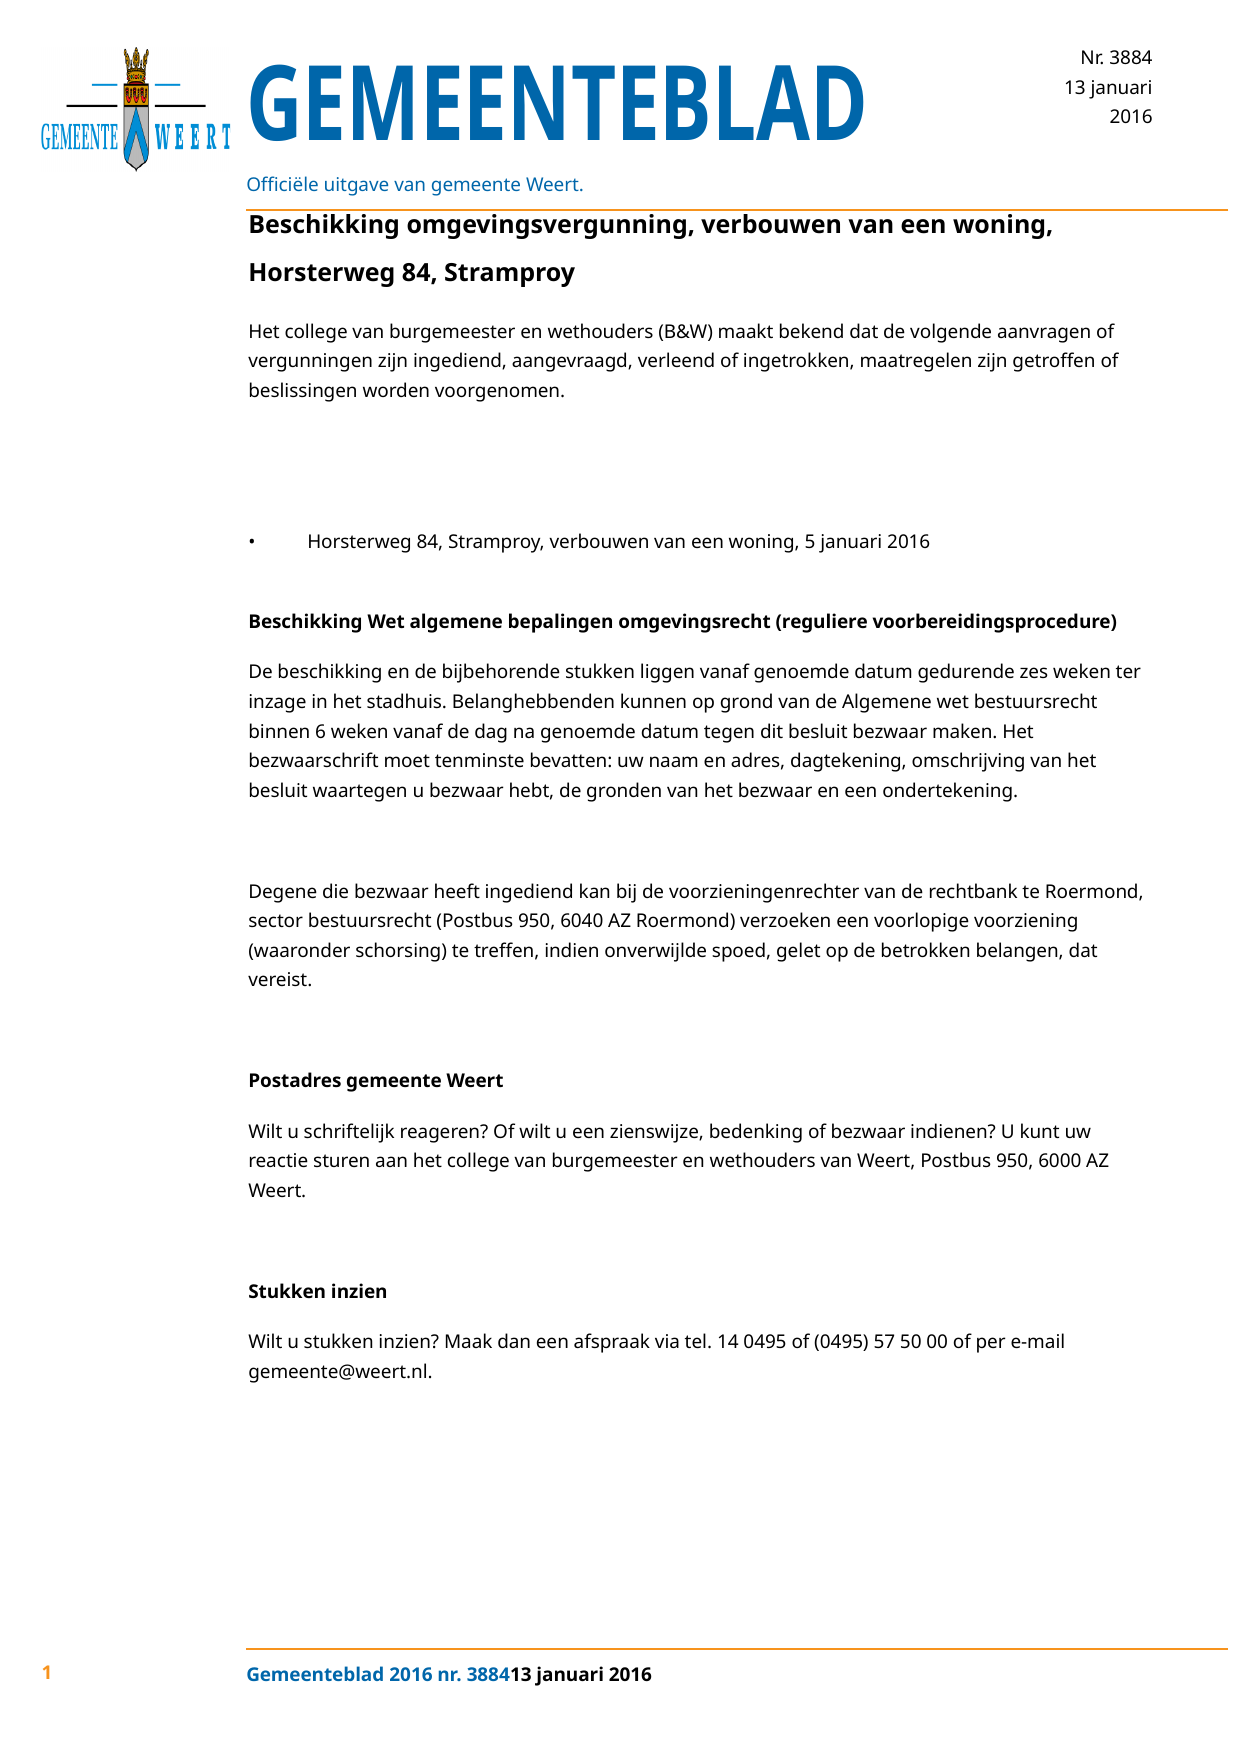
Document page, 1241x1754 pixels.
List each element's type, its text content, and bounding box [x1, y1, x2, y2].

text Beschikking Wet algemene bepalingen omgevingsrecht (reguliere voorbereidingsprocedure) [248, 608, 1152, 634]
text Wilt u schriftelijk reageren? Of wilt u een zienswijze, bedenking of bezwaar indienen? U kunt uw reactie sturen aan het college van burgemeester en wethouders van Weert, Postbus 950, 6000 AZ Weert. [248, 1118, 1152, 1203]
text Wilt u stukken inzien? Maak dan een afspraak via tel. 14 0495 of (0495) 57 50 00 of per e-mail gemeente@weert.nl. [248, 1328, 1152, 1384]
text Stukken inzien [248, 1278, 1152, 1304]
picture [41, 47, 231, 172]
text Degene die bezwaar heeft ingediend kan bij de voorzieningenrechter van de rechtbank te Roermond, sector bestuursrecht (Postbus 950, 6040 AZ Roermond) verzoeken een voorlopige voorziening (waaronder schorsing) te treffen, indien onverwijlde spoed, gelet op de betrokken belangen, dat vereist. [248, 878, 1152, 992]
text De beschikking en de bijbehorende stukken liggen vanaf genoemde datum gedurende zes weken ter inzage in het stadhuis. Belanghebbenden kunnen op grond van de Algemene wet bestuursrecht binnen 6 weken vanaf de dag na genoemde datum tegen dit besluit bezwaar maken. Het bezwaarschrift moet tenminste bevatten: uw naam en adres, dagtekening, omschrijving van het besluit waartegen u bezwaar hebt, de gronden van het bezwaar en een ondertekening. [248, 659, 1152, 803]
text Beschikking omgevingsvergunning, verbouwen van een woning, Horsterweg 84, Stramproy [248, 211, 1152, 288]
text Het college van burgemeester en wethouders (B&W) maakt bekend dat de volgende aanvragen of vergunningen zijn ingediend, aangevraagd, verleend of ingetrokken, maatregelen zijn getroffen of beslissingen worden voorgenomen. [248, 318, 1152, 403]
list Horsterweg 84, Stramproy, verbouwen van een woning, 5 januari 2016 [248, 528, 1152, 554]
text Postadres gemeente Weert [248, 1067, 1152, 1093]
